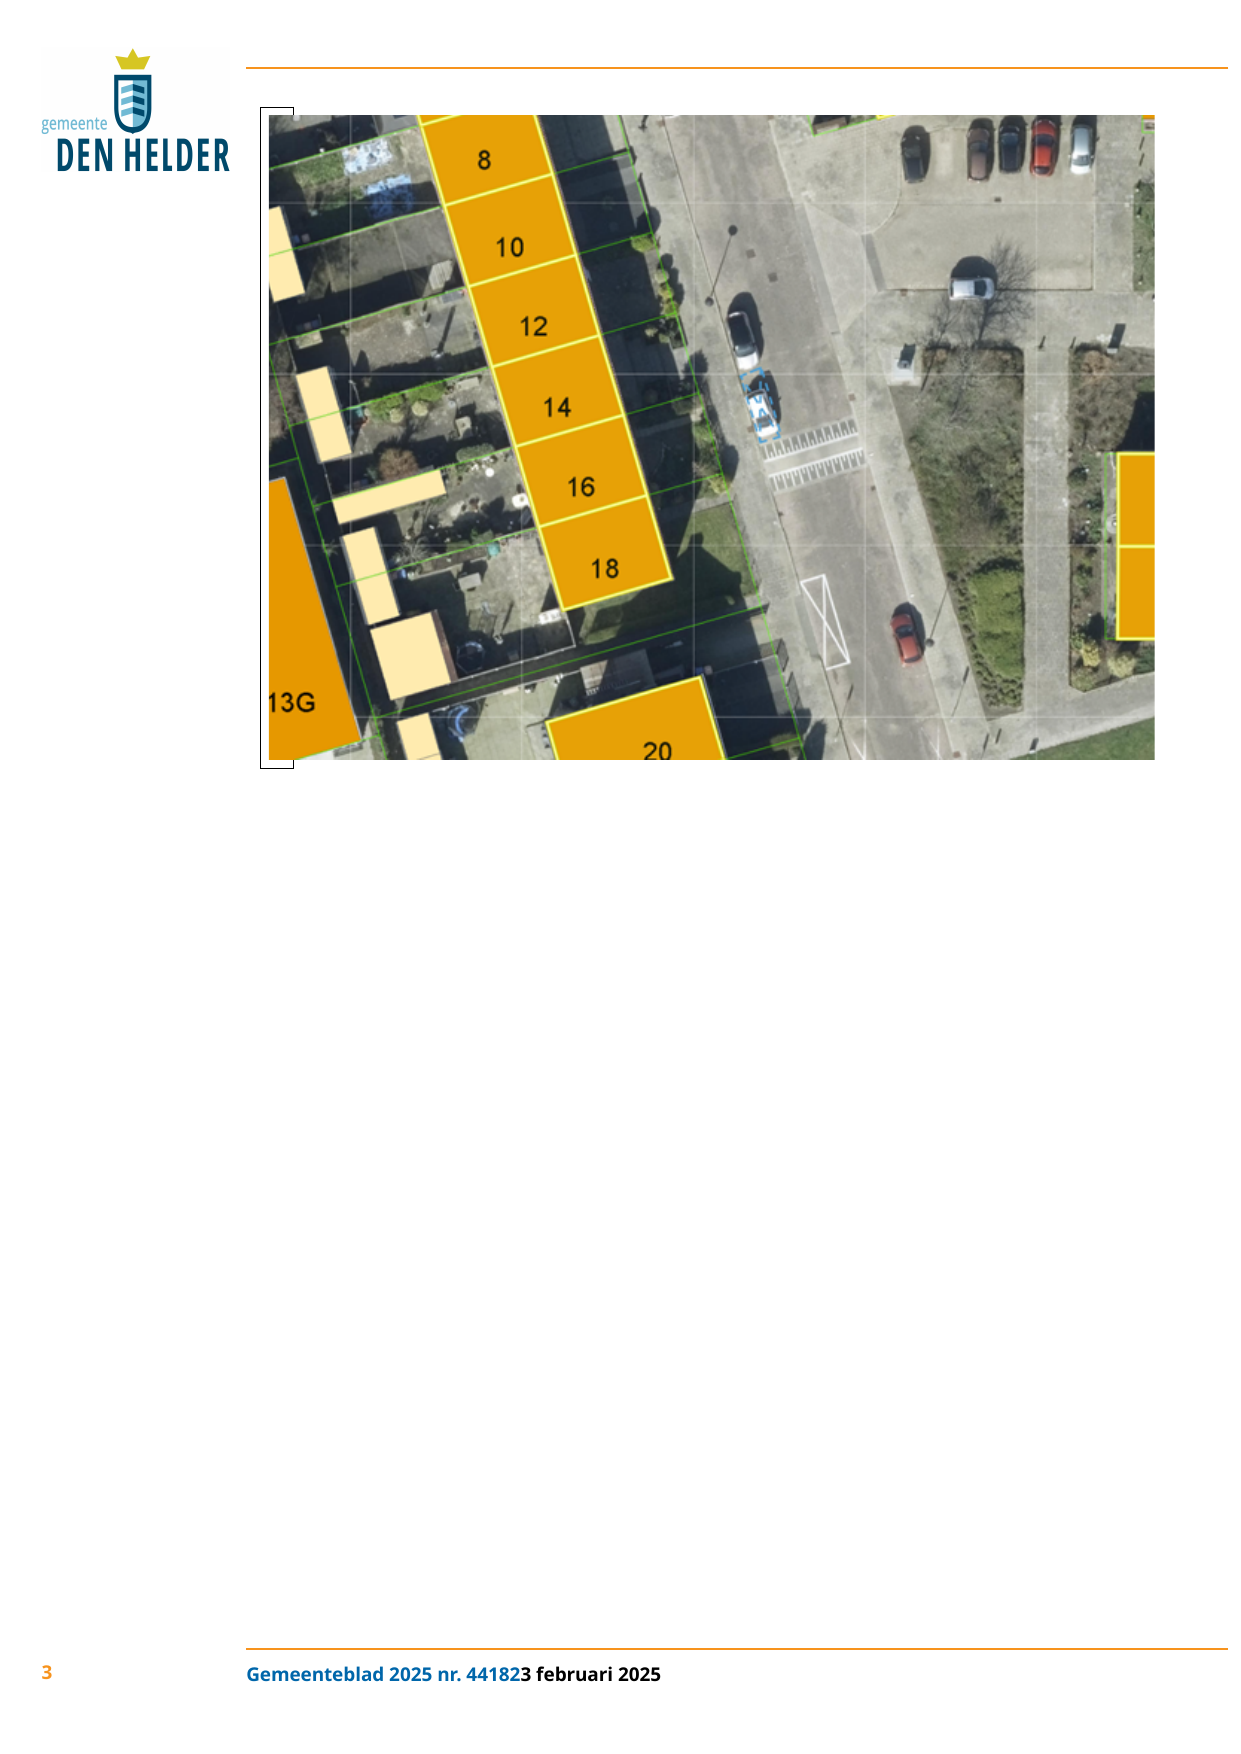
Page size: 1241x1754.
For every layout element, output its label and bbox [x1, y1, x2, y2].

picture [63, 144, 68, 165]
picture [100, 154, 106, 172]
picture [130, 157, 135, 172]
picture [268, 115, 1155, 760]
picture [41, 47, 231, 172]
picture [220, 160, 224, 172]
picture [182, 144, 187, 165]
